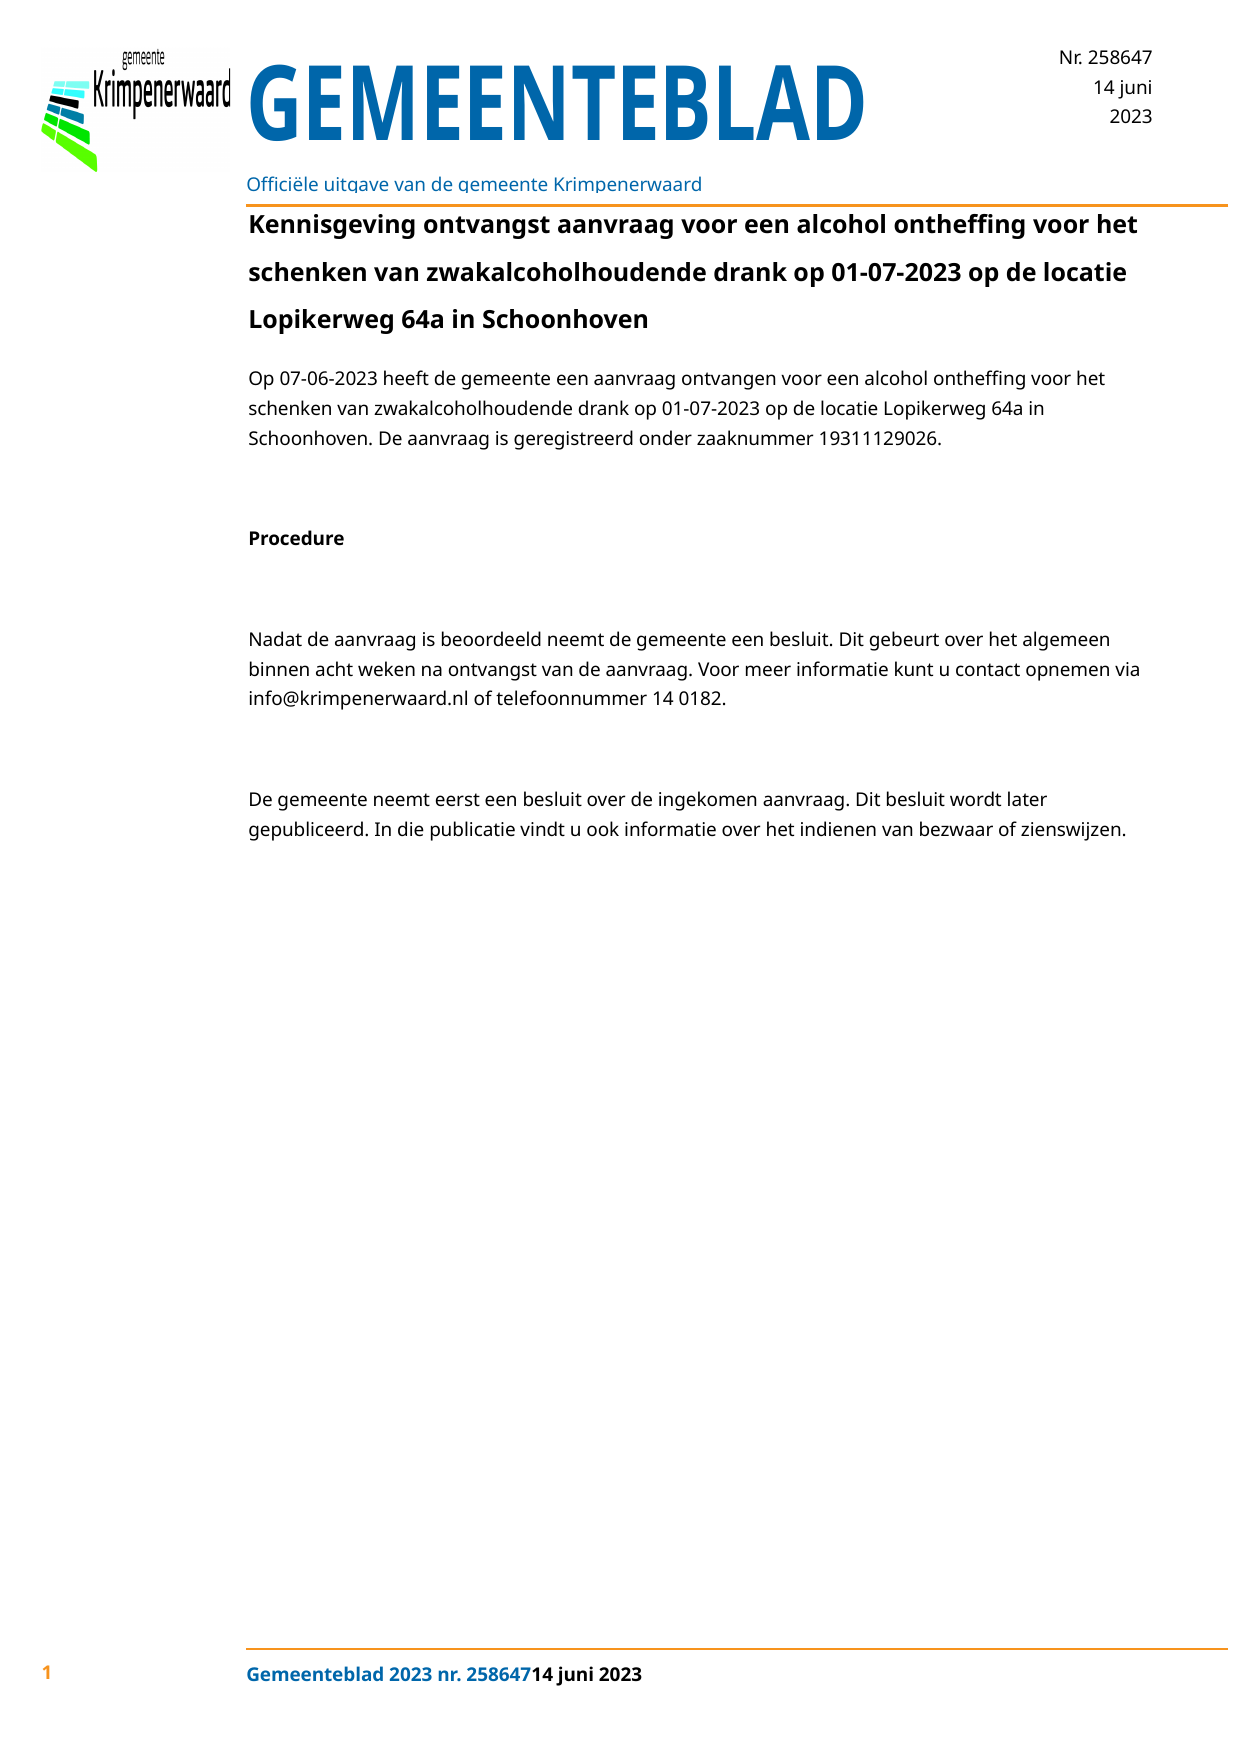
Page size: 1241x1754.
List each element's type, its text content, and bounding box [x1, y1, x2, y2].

text Procedure [248, 526, 1152, 551]
text Op 07-06-2023 heeft de gemeente een aanvraag ontvangen voor een alcohol ontheffing voor het schenken van zwakalcoholhoudende drank op 01-07-2023 op de locatie Lopikerweg 64a in Schoonhoven. De aanvraag is geregistreerd onder zaaknummer 19311129026. [248, 366, 1152, 450]
text Kennisgeving ontvangst aanvraag voor een alcohol ontheffing voor het schenken van zwakalcoholhoudende drank op 01-07-2023 op de locatie Lopikerweg 64a in Schoonhoven [248, 207, 1152, 336]
text Nadat de aanvraag is beoordeeld neemt de gemeente een besluit. Dit gebeurt over het algemeen binnen acht weken na ontvangst van de aanvraag. Voor meer informatie kunt u contact opnemen via info@krimpenerwaard.nl of telefoonnummer 14 0182. [248, 626, 1152, 711]
picture [41, 47, 231, 172]
text De gemeente neemt eerst een besluit over de ingekomen aanvraag. Dit besluit wordt later gepubliceerd. In die publicatie vindt u ook informatie over het indienen van bezwaar of zienswijzen. [248, 786, 1152, 842]
